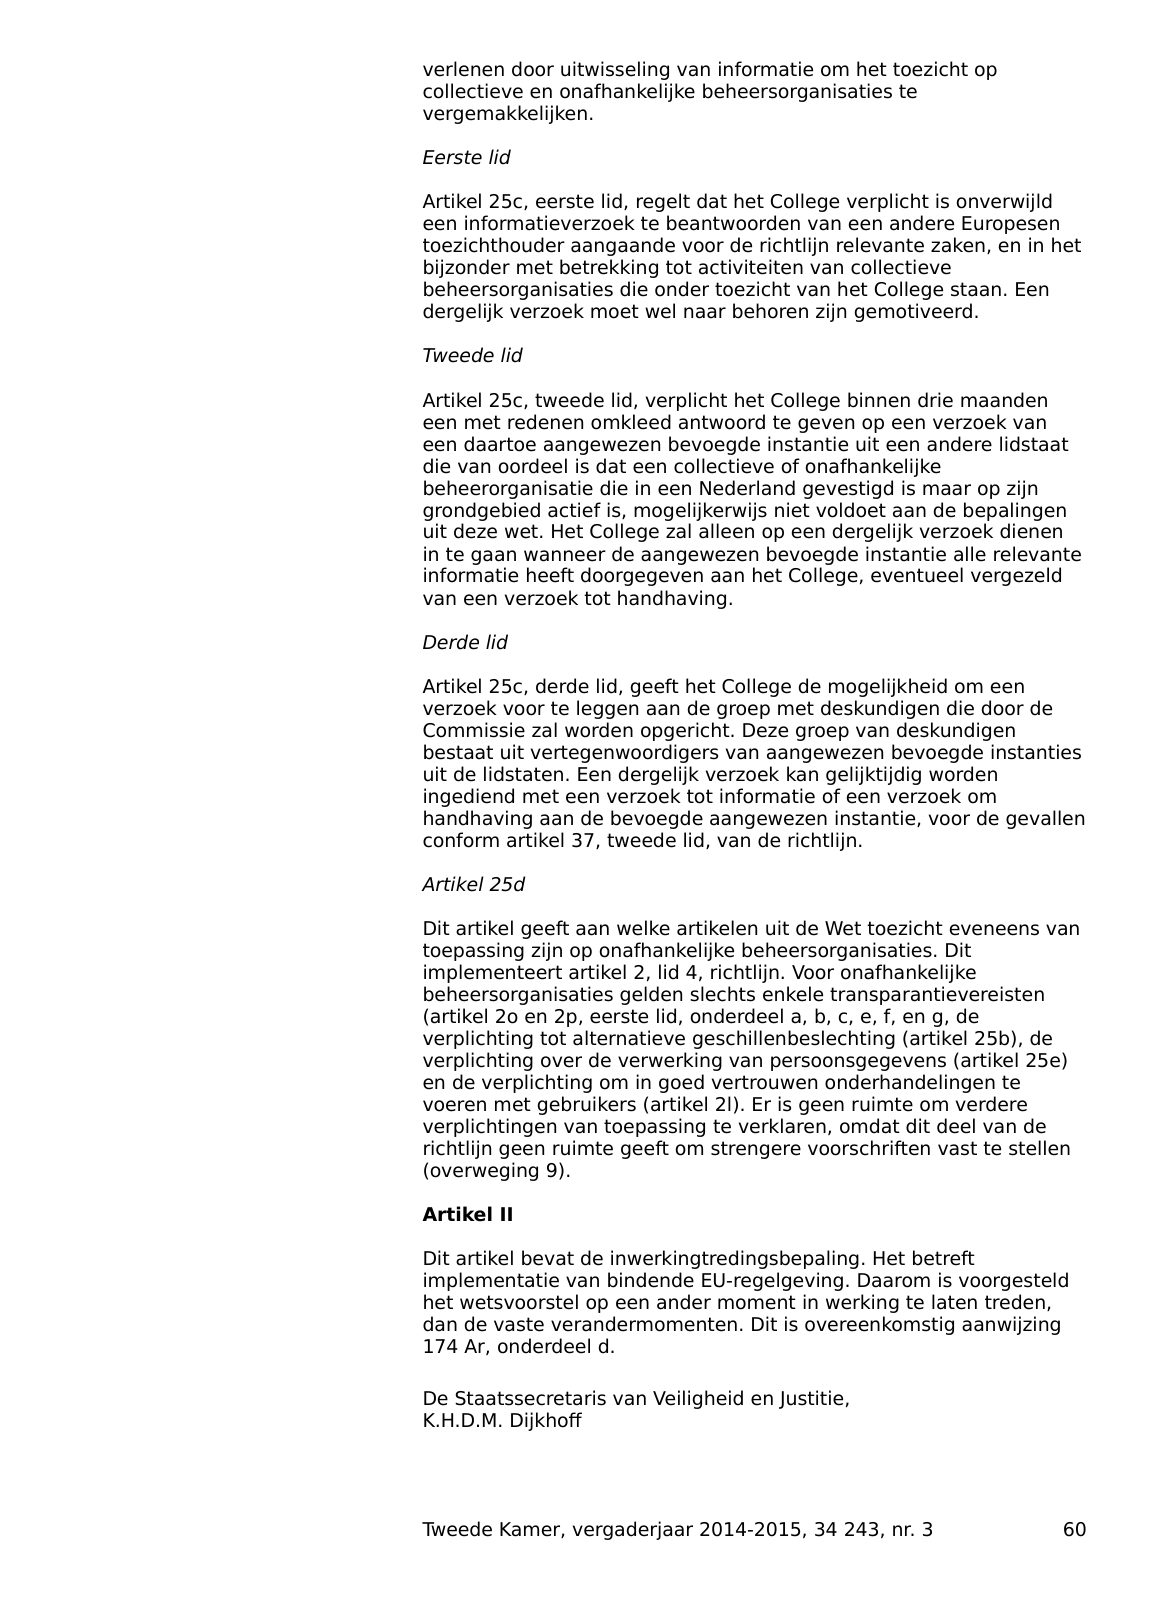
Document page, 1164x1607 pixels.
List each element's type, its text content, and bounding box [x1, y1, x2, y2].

text Artikel 25c, tweede lid, verplicht het College binnen drie maanden een met redenen omkleed antwoord te geven op een verzoek van een daartoe aangewezen bevoegde instantie uit een andere lidstaat die van oordeel is dat een collectieve of onafhankelijke beheerorganisatie die in een Nederland gevestigd is maar op zijn grondgebied actief is, mogelijkerwijs niet voldoet aan de bepalingen uit deze wet. Het College zal alleen op een dergelijk verzoek dienen in te gaan wanneer de aangewezen bevoegde instantie alle relevante informatie heeft doorgegeven aan het College, eventueel vergezeld van een verzoek tot handhaving. [422, 389, 1087, 609]
text Artikel 25c, eerste lid, regelt dat het College verplicht is onverwijld een informatieverzoek te beantwoorden van een andere Europesen toezichthouder aangaande voor de richtlijn relevante zaken, en in het bijzonder met betrekking tot activiteiten van collectieve beheersorganisaties die onder toezicht van het College staan. Een dergelijk verzoek moet wel naar behoren zijn gemotiveerd. [422, 191, 1087, 323]
subtitle Artikel 25d [422, 874, 1087, 896]
subtitle Eerste lid [422, 147, 1087, 169]
text De Staatssecretaris van Veiligheid en Justitie, K.H.D.M. Dijkhoff [422, 1388, 1087, 1432]
subtitle Artikel II [422, 1204, 1087, 1226]
subtitle Tweede lid [422, 345, 1087, 367]
text verlenen door uitwisseling van informatie om het toezicht op collectieve en onafhankelijke beheersorganisaties te vergemakkelijken. [422, 59, 1087, 125]
text Dit artikel bevat de inwerkingtredingsbepaling. Het betreft implementatie van bindende EU-regelgeving. Daarom is voorgesteld het wetsvoorstel op een ander moment in werking te laten treden, dan de vaste verandermomenten. Dit is overeenkomstig aanwijzing 174 Ar, onderdeel d. [422, 1248, 1087, 1358]
text Dit artikel geeft aan welke artikelen uit de Wet toezicht eveneens van toepassing zijn op onafhankelijke beheersorganisaties. Dit implementeert artikel 2, lid 4, richtlijn. Voor onafhankelijke beheersorganisaties gelden slechts enkele transparantievereisten (artikel 2o en 2p, eerste lid, onderdeel a, b, c, e, f, en g, de verplichting tot alternatieve geschillenbeslechting (artikel 25b), de verplichting over de verwerking van persoonsgegevens (artikel 25e) en de verplichting om in goed vertrouwen onderhandelingen te voeren met gebruikers (artikel 2l). Er is geen ruimte om verdere verplichtingen van toepassing te verklaren, omdat dit deel van de richtlijn geen ruimte geeft om strengere voorschriften vast te stellen (overweging 9). [422, 918, 1087, 1182]
subtitle Derde lid [422, 632, 1087, 653]
text Artikel 25c, derde lid, geeft het College de mogelijkheid om een verzoek voor te leggen aan de groep met deskundigen die door de Commissie zal worden opgericht. Deze groep van deskundigen bestaat uit vertegenwoordigers van aangewezen bevoegde instanties uit de lidstaten. Een dergelijk verzoek kan gelijktijdig worden ingediend met een verzoek tot informatie of een verzoek om handhaving aan de bevoegde aangewezen instantie, voor de gevallen conform artikel 37, tweede lid, van de richtlijn. [422, 676, 1087, 852]
